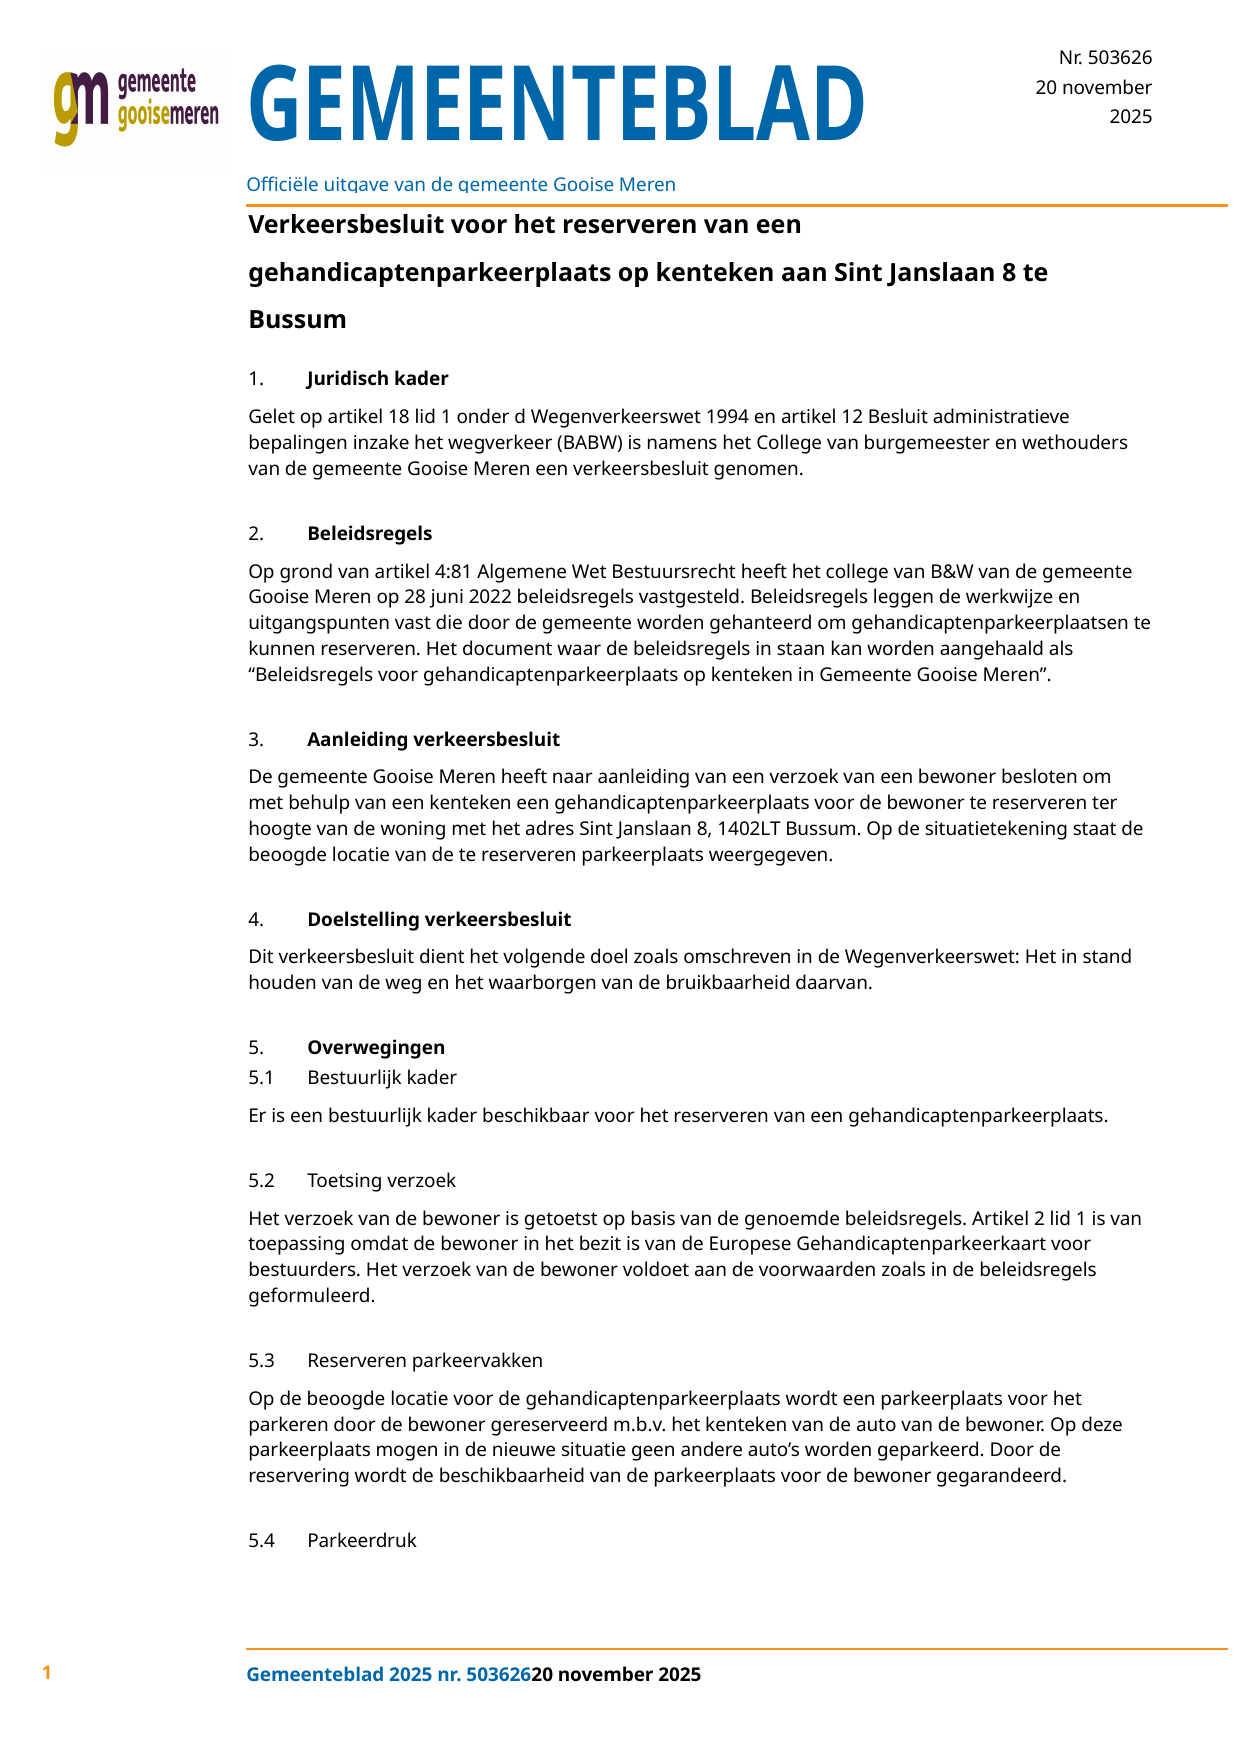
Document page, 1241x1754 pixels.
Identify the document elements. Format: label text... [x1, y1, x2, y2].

list Aanleiding verkeersbesluit [248, 726, 1152, 751]
list Reserveren parkeervakken [248, 1347, 1152, 1373]
text Er is een bestuurlijk kader beschikbaar voor het reserveren van een gehandicaptenparkeerplaats. [248, 1102, 1152, 1128]
list Parkeerdruk [248, 1527, 1152, 1553]
text Op de beoogde locatie voor de gehandicaptenparkeerplaats wordt een parkeerplaats voor het parkeren door de bewoner gereserveerd m.b.v. het kenteken van de auto van de bewoner. Op deze parkeerplaats mogen in de nieuwe situatie geen andere auto’s worden geparkeerd. Door de reservering wordt de beschikbaarheid van de parkeerplaats voor de bewoner gegarandeerd. [248, 1385, 1152, 1488]
text Verkeersbesluit voor het reserveren van een gehandicaptenparkeerplaats op kenteken aan Sint Janslaan 8 te Bussum [248, 207, 1152, 336]
text Het verzoek van de bewoner is getoetst op basis van de genoemde beleidsregels. Artikel 2 lid 1 is van toepassing omdat de bewoner in het bezit is van de Europese Gehandicaptenparkeerkaart voor bestuurders. Het verzoek van de bewoner voldoet aan de voorwaarden zoals in de beleidsregels geformuleerd. [248, 1205, 1152, 1308]
list Beleidsregels [248, 520, 1152, 546]
text Dit verkeersbesluit dient het volgende doel zoals omschreven in de Wegenverkeerswet: Het in stand houden van de weg en het waarborgen van de bruikbaarheid daarvan. [248, 944, 1152, 995]
list Doelstelling verkeersbesluit [248, 906, 1152, 932]
text De gemeente Gooise Meren heeft naar aanleiding van een verzoek van een bewoner besloten om met behulp van een kenteken een gehandicaptenparkeerplaats voor de bewoner te reserveren ter hoogte van de woning met het adres Sint Janslaan 8, 1402LT Bussum. Op de situatietekening staat de beoogde locatie van de te reserveren parkeerplaats weergegeven. [248, 764, 1152, 867]
list Overwegingen [248, 1034, 1152, 1060]
list Toetsing verzoek [248, 1167, 1152, 1193]
list Juridisch kader [248, 366, 1152, 391]
list Bestuurlijk kader [248, 1064, 1152, 1090]
text Gelet op artikel 18 lid 1 onder d Wegenverkeerswet 1994 en artikel 12 Besluit administratieve bepalingen inzake het wegverkeer (BABW) is namens het College van burgemeester en wethouders van de gemeente Gooise Meren een verkeersbesluit genomen. [248, 403, 1152, 481]
text Op grond van artikel 4:81 Algemene Wet Bestuursrecht heeft het college van B&W van de gemeente Gooise Meren op 28 juni 2022 beleidsregels vastgesteld. Beleidsregels leggen de werkwijze en uitgangspunten vast die door de gemeente worden gehanteerd om gehandicaptenparkeerplaatsen te kunnen reserveren. Het document waar de beleidsregels in staan kan worden aangehaald als “Beleidsregels voor gehandicaptenparkeerplaats op kenteken in Gemeente Gooise Meren”. [248, 558, 1152, 686]
picture [41, 47, 231, 172]
